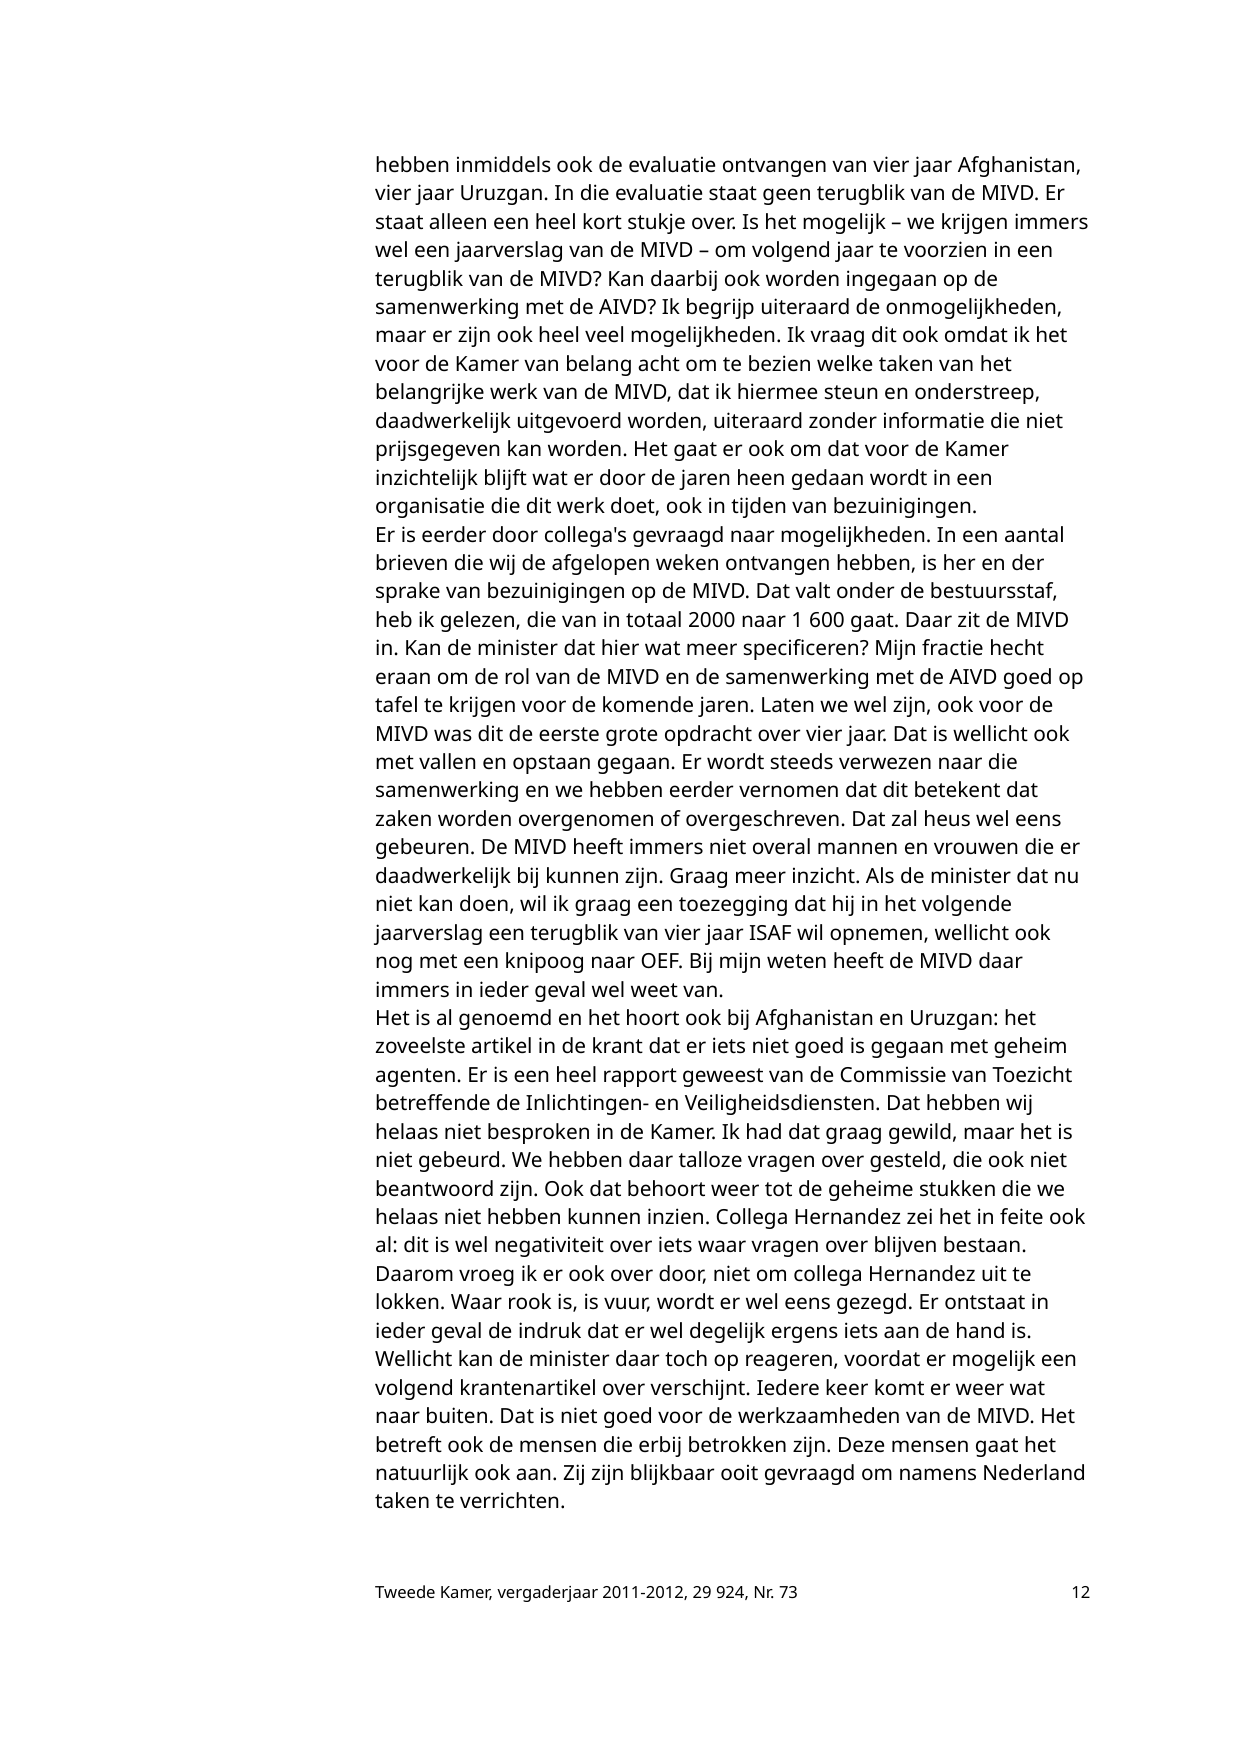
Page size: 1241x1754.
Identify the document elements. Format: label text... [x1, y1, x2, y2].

text Het is al genoemd en het hoort ook bij Afghanistan en Uruzgan: het zoveelste artikel in de krant dat er iets niet goed is gegaan met geheim agenten. Er is een heel rapport geweest van de Commissie van Toezicht betreffende de Inlichtingen- en Veiligheidsdiensten. Dat hebben wij helaas niet besproken in de Kamer. Ik had dat graag gewild, maar het is niet gebeurd. We hebben daar talloze vragen over gesteld, die ook niet beantwoord zijn. Ook dat behoort weer tot de geheime stukken die we helaas niet hebben kunnen inzien. Collega Hernandez zei het in feite ook al: dit is wel negativiteit over iets waar vragen over blijven bestaan. Daarom vroeg ik er ook over door, niet om collega Hernandez uit te lokken. Waar rook is, is vuur, wordt er wel eens gezegd. Er ontstaat in ieder geval de indruk dat er wel degelijk ergens iets aan de hand is. Wellicht kan de minister daar toch op reageren, voordat er mogelijk een volgend krantenartikel over verschijnt. Iedere keer komt er weer wat naar buiten. Dat is niet goed voor de werkzaamheden van de MIVD. Het betreft ook de mensen die erbij betrokken zijn. Deze mensen gaat het natuurlijk ook aan. Zij zijn blijkbaar ooit gevraagd om namens Nederland taken te verrichten. [375, 1003, 1090, 1515]
text Er is eerder door collega's gevraagd naar mogelijkheden. In een aantal brieven die wij de afgelopen weken ontvangen hebben, is her en der sprake van bezuinigingen op de MIVD. Dat valt onder de bestuursstaf, heb ik gelezen, die van in totaal 2000 naar 1 600 gaat. Daar zit de MIVD in. Kan de minister dat hier wat meer specificeren? Mijn fractie hecht eraan om de rol van de MIVD en de samenwerking met de AIVD goed op tafel te krijgen voor de komende jaren. Laten we wel zijn, ook voor de MIVD was dit de eerste grote opdracht over vier jaar. Dat is wellicht ook met vallen en opstaan gegaan. Er wordt steeds verwezen naar die samenwerking en we hebben eerder vernomen dat dit betekent dat zaken worden overgenomen of overgeschreven. Dat zal heus wel eens gebeuren. De MIVD heeft immers niet overal mannen en vrouwen die er daadwerkelijk bij kunnen zijn. Graag meer inzicht. Als de minister dat nu niet kan doen, wil ik graag een toezegging dat hij in het volgende jaarverslag een terugblik van vier jaar ISAF wil opnemen, wellicht ook nog met een knipoog naar OEF. Bij mijn weten heeft de MIVD daar immers in ieder geval wel weet van. [375, 520, 1090, 1003]
text hebben inmiddels ook de evaluatie ontvangen van vier jaar Afghanistan, vier jaar Uruzgan. In die evaluatie staat geen terugblik van de MIVD. Er staat alleen een heel kort stukje over. Is het mogelijk – we krijgen immers wel een jaarverslag van de MIVD – om volgend jaar te voorzien in een terugblik van de MIVD? Kan daarbij ook worden ingegaan op de samenwerking met de AIVD? Ik begrijp uiteraard de onmogelijkheden, maar er zijn ook heel veel mogelijkheden. Ik vraag dit ook omdat ik het voor de Kamer van belang acht om te bezien welke taken van het belangrijke werk van de MIVD, dat ik hiermee steun en onderstreep, daadwerkelijk uitgevoerd worden, uiteraard zonder informatie die niet prijsgegeven kan worden. Het gaat er ook om dat voor de Kamer inzichtelijk blijft wat er door de jaren heen gedaan wordt in een organisatie die dit werk doet, ook in tijden van bezuinigingen. [375, 150, 1090, 520]
